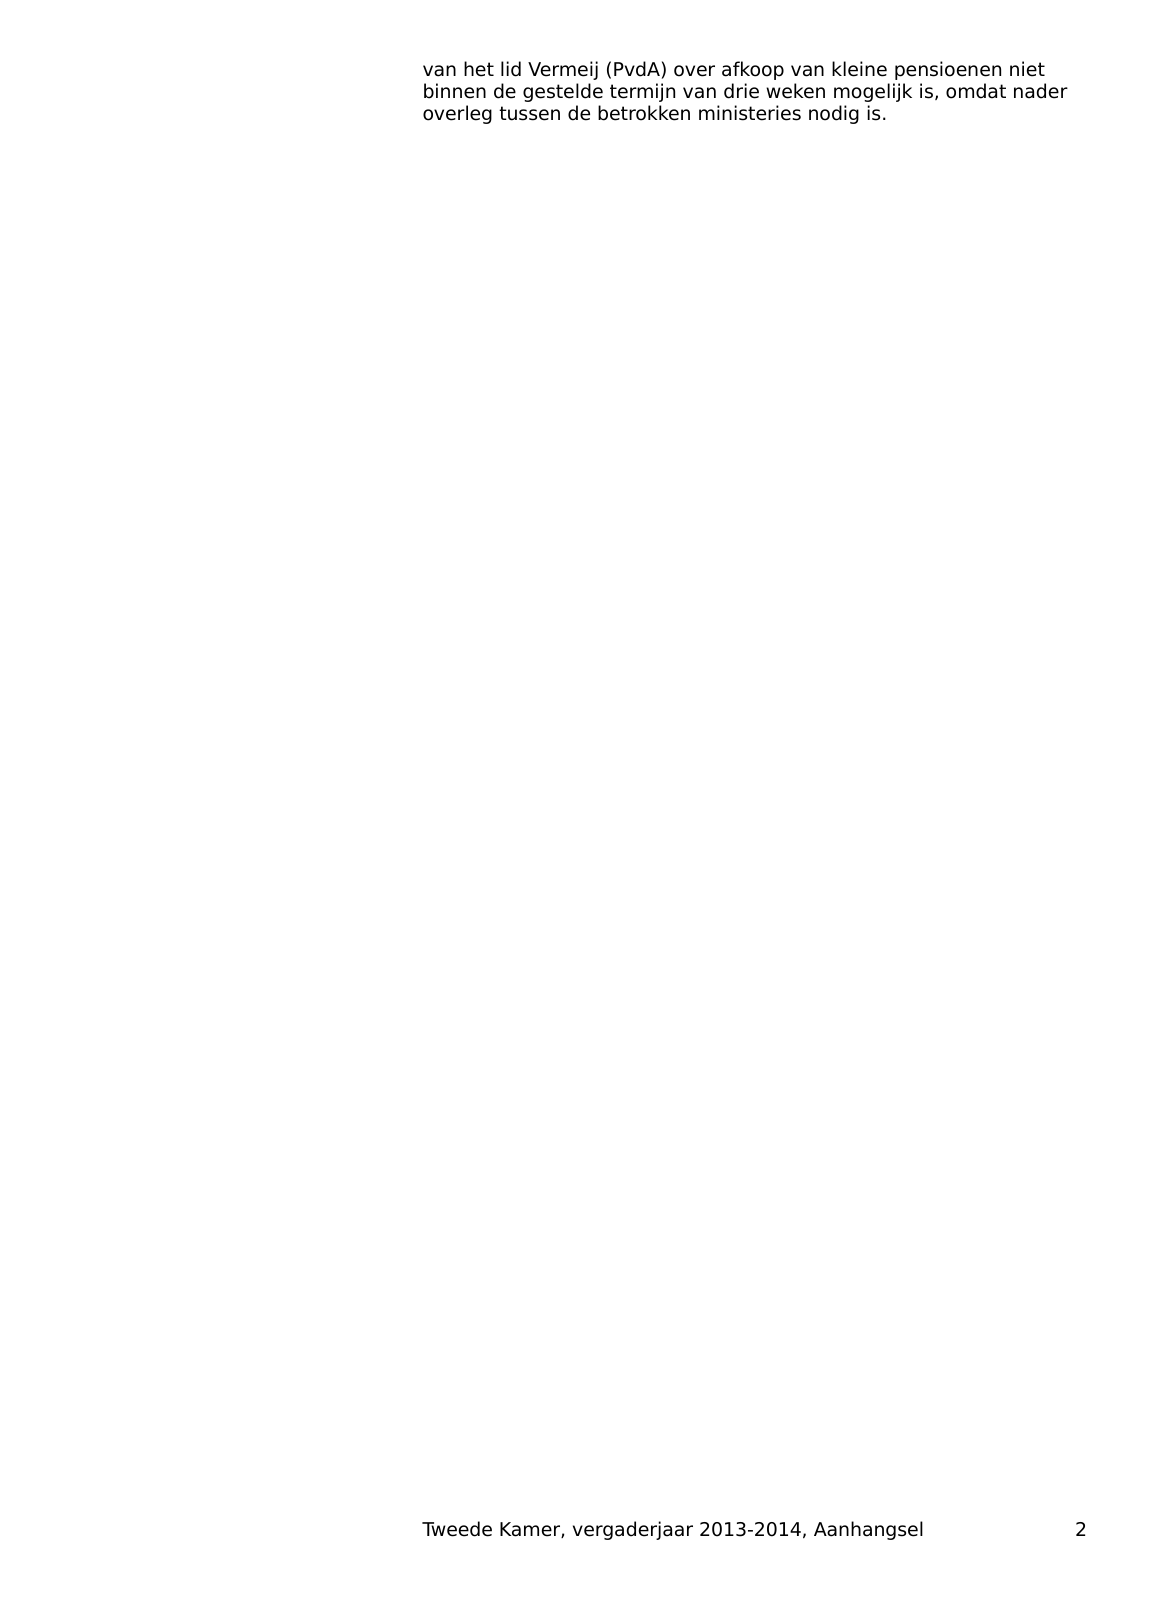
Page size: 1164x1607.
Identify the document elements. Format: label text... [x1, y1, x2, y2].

text van het lid Vermeij (PvdA) over afkoop van kleine pensioenen niet binnen de gestelde termijn van drie weken mogelijk is, omdat nader overleg tussen de betrokken ministeries nodig is. [422, 59, 1087, 125]
